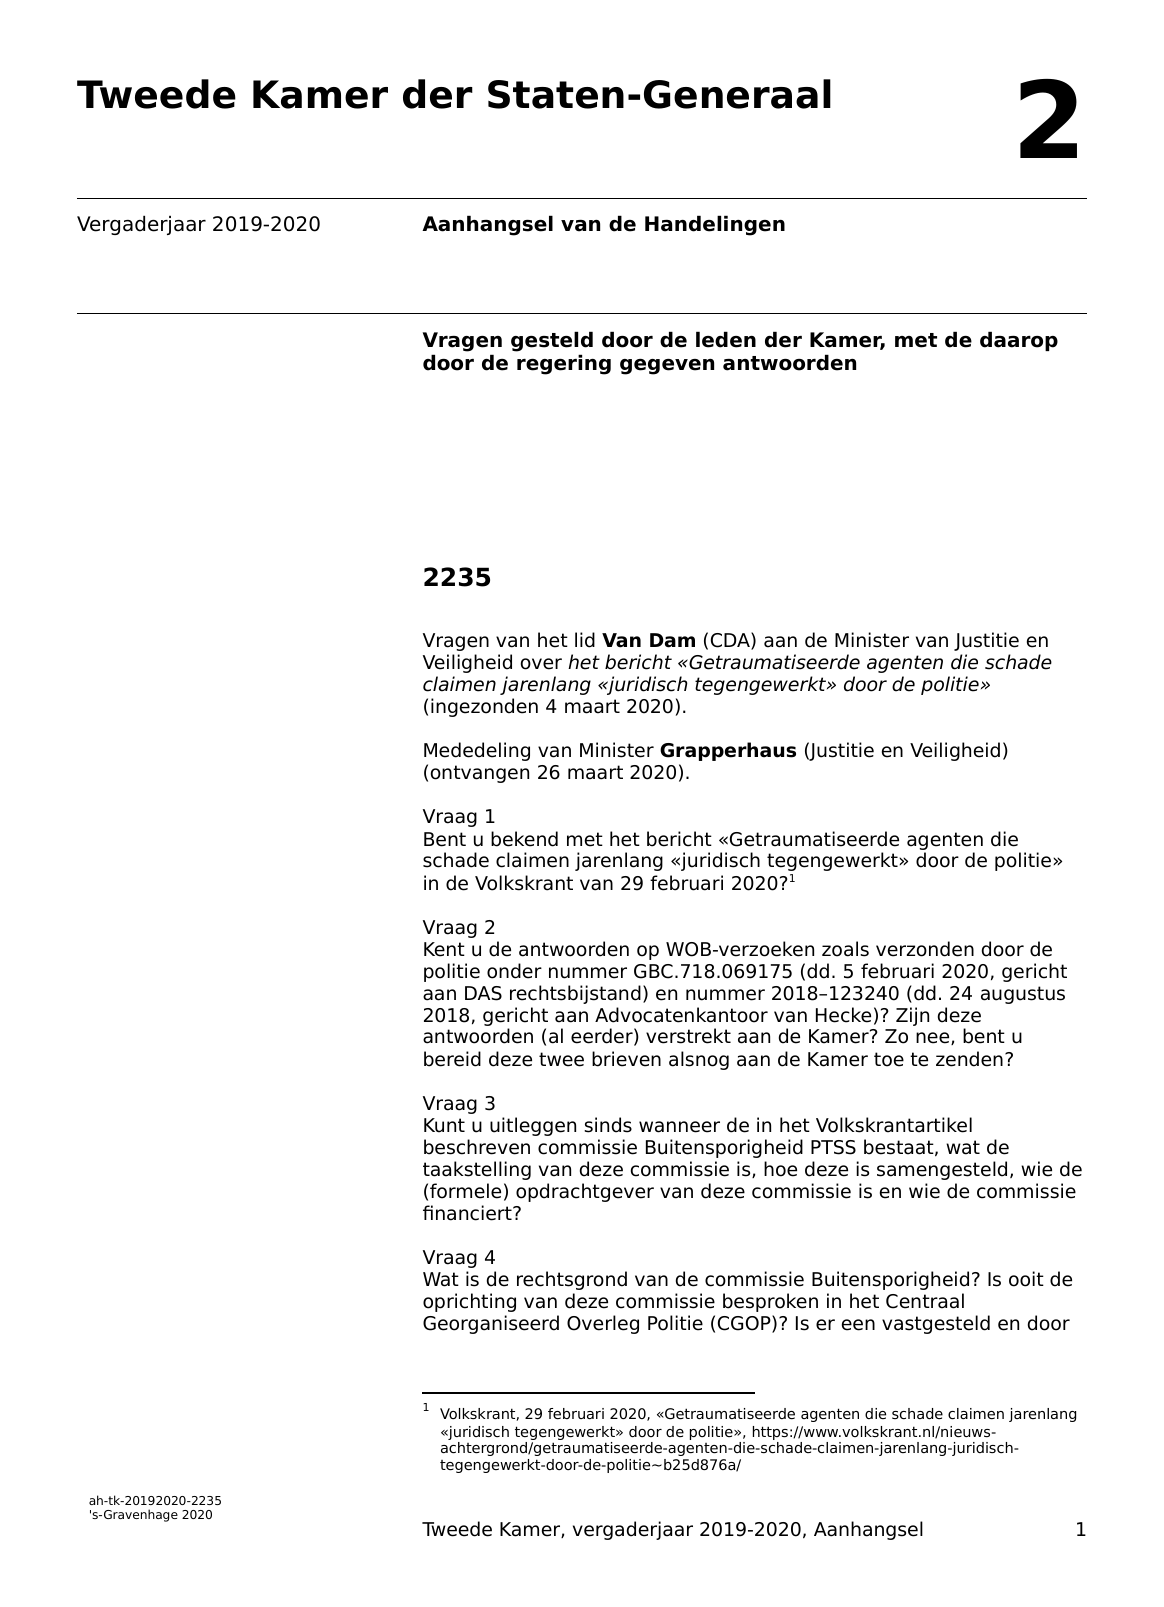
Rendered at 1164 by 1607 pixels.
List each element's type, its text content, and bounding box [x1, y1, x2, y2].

table_cell [77, 314, 422, 375]
table_cell Vergaderjaar 2019-2020 [77, 199, 422, 313]
table_header Tweede Kamer der Staten-Generaal [77, 59, 886, 198]
text Vraag 1 [422, 806, 1087, 828]
text 2235 [422, 563, 1087, 592]
text Vragen van het lid Van Dam (CDA) aan de Minister van Justitie en Veiligheid over het bericht «Getraumatiseerde agenten die schade claimen jarenlang «juridisch tegengewerkt» door de politie» (ingezonden 4 maart 2020). [422, 630, 1087, 718]
text Wat is de rechtsgrond van de commissie Buitensporigheid? Is ooit de oprichting van deze commissie besproken in het Centraal Georganiseerd Overleg Politie (CGOP)? Is er een vastgesteld en door [422, 1269, 1087, 1334]
text ah-tk-20192020-2235 [88, 1494, 323, 1508]
table_cell Aanhangsel van de Handelingen [422, 199, 1087, 313]
text Vraag 2 [422, 917, 1087, 938]
text Kent u de antwoorden op WOB-verzoeken zoals verzonden door de politie onder nummer GBC.718.069175 (dd. 5 februari 2020, gericht aan DAS rechtsbijstand) en nummer 2018–123240 (dd. 24 augustus 2018, gericht aan Advocatenkantoor van Hecke)? Zijn deze antwoorden (al eerder) verstrekt aan de Kamer? Zo nee, bent u bereid deze twee brieven alsnog aan de Kamer toe te zenden? [422, 938, 1087, 1070]
text 's-Gravenhage 2020 [88, 1508, 323, 1522]
table_header 2 [886, 59, 1087, 198]
text Vraag 3 [422, 1093, 1087, 1114]
text Bent u bekend met het bericht «Getraumatiseerde agenten die schade claimen jarenlang «juridisch tegengewerkt» door de politie» in de Volkskrant van 29 februari 2020? [422, 828, 1087, 894]
table_cell Vragen gesteld door de leden der Kamer, met de daarop door de regering gegeven antwoorden [422, 314, 1087, 375]
text Mededeling van Minister Grapperhaus (Justitie en Veiligheid) (ontvangen 26 maart 2020). [422, 740, 1087, 784]
text Volkskrant, 29 februari 2020, «Getraumatiseerde agenten die schade claimen jarenlang «juridisch tegengewerkt» door de politie», https://www.volkskrant.nl/nieuws-achtergrond/getraumatiseerde-agenten-die-schade-claimen-jarenlang-juridisch-tegengewerkt-door-de-politie~b25d876a/ [422, 1402, 1087, 1474]
text Kunt u uitleggen sinds wanneer de in het Volkskrantartikel beschreven commissie Buitensporigheid PTSS bestaat, wat de taakstelling van deze commissie is, hoe deze is samengesteld, wie de (formele) opdrachtgever van deze commissie is en wie de commissie financiert? [422, 1114, 1087, 1224]
text Vraag 4 [422, 1247, 1087, 1269]
